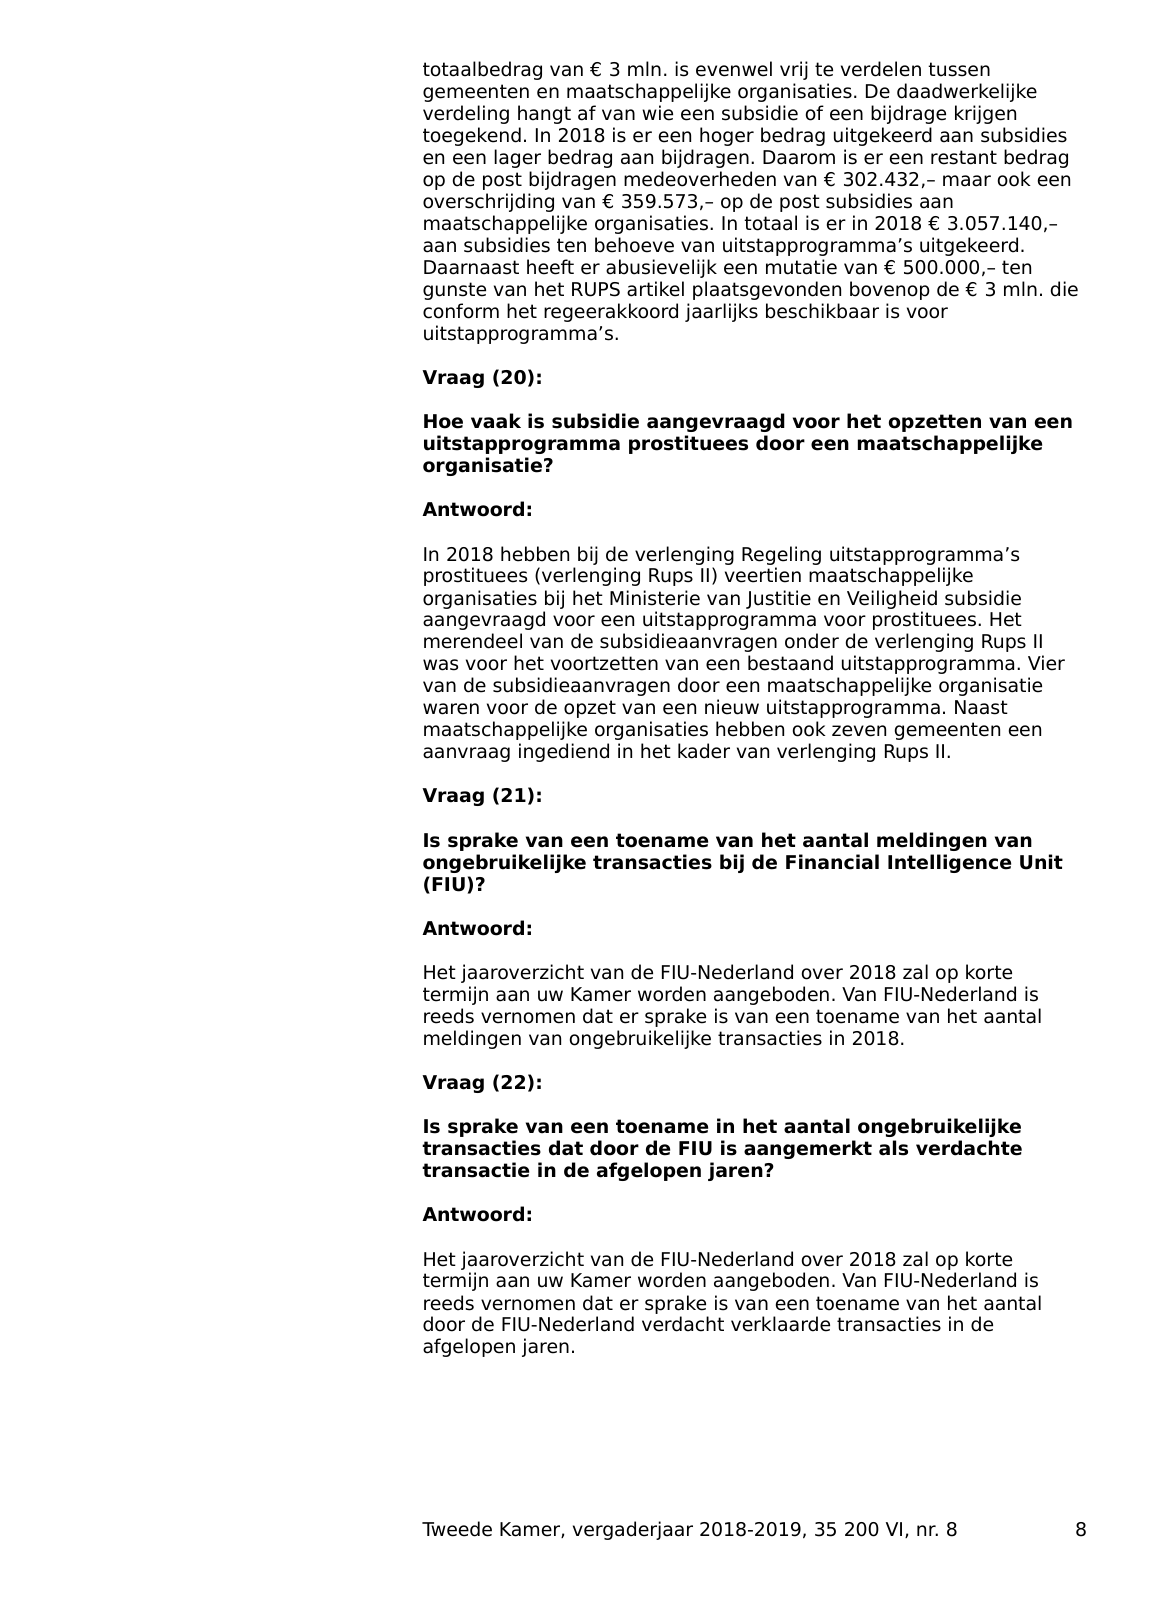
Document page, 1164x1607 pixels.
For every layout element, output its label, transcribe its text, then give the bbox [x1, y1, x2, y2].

subtitle Antwoord: [422, 918, 1087, 940]
text totaalbedrag van € 3 mln. is evenwel vrij te verdelen tussen gemeenten en maatschappelijke organisaties. De daadwerkelijke verdeling hangt af van wie een subsidie of een bijdrage krijgen toegekend. In 2018 is er een hoger bedrag uitgekeerd aan subsidies en een lager bedrag aan bijdragen. Daarom is er een restant bedrag op de post bijdragen medeoverheden van € 302.432,– maar ook een overschrijding van € 359.573,– op de post subsidies aan maatschappelijke organisaties. In totaal is er in 2018 € 3.057.140,– aan subsidies ten behoeve van uitstapprogramma’s uitgekeerd. Daarnaast heeft er abusievelijk een mutatie van € 500.000,– ten gunste van het RUPS artikel plaatsgevonden bovenop de € 3 mln. die conform het regeerakkoord jaarlijks beschikbaar is voor uitstapprogramma’s. [422, 59, 1087, 345]
text Hoe vaak is subsidie aangevraagd voor het opzetten van een uitstapprogramma prostituees door een maatschappelijke organisatie? [422, 411, 1087, 477]
subtitle Antwoord: [422, 1204, 1087, 1226]
subtitle Vraag (20): [422, 367, 1087, 389]
text Het jaaroverzicht van de FIU-Nederland over 2018 zal op korte termijn aan uw Kamer worden aangeboden. Van FIU-Nederland is reeds vernomen dat er sprake is van een toename van het aantal door de FIU-Nederland verdacht verklaarde transacties in de afgelopen jaren. [422, 1248, 1087, 1358]
text Is sprake van een toename in het aantal ongebruikelijke transacties dat door de FIU is aangemerkt als verdachte transactie in de afgelopen jaren? [422, 1116, 1087, 1182]
subtitle Antwoord: [422, 499, 1087, 521]
text Is sprake van een toename van het aantal meldingen van ongebruikelijke transacties bij de Financial Intelligence Unit (FIU)? [422, 829, 1087, 896]
subtitle Vraag (21): [422, 785, 1087, 807]
subtitle Vraag (22): [422, 1072, 1087, 1094]
text Het jaaroverzicht van de FIU-Nederland over 2018 zal op korte termijn aan uw Kamer worden aangeboden. Van FIU-Nederland is reeds vernomen dat er sprake is van een toename van het aantal meldingen van ongebruikelijke transacties in 2018. [422, 962, 1087, 1050]
text In 2018 hebben bij de verlenging Regeling uitstapprogramma’s prostituees (verlenging Rups II) veertien maatschappelijke organisaties bij het Ministerie van Justitie en Veiligheid subsidie aangevraagd voor een uitstapprogramma voor prostituees. Het merendeel van de subsidieaanvragen onder de verlenging Rups II was voor het voortzetten van een bestaand uitstapprogramma. Vier van de subsidieaanvragen door een maatschappelijke organisatie waren voor de opzet van een nieuw uitstapprogramma. Naast maatschappelijke organisaties hebben ook zeven gemeenten een aanvraag ingediend in het kader van verlenging Rups II. [422, 543, 1087, 763]
